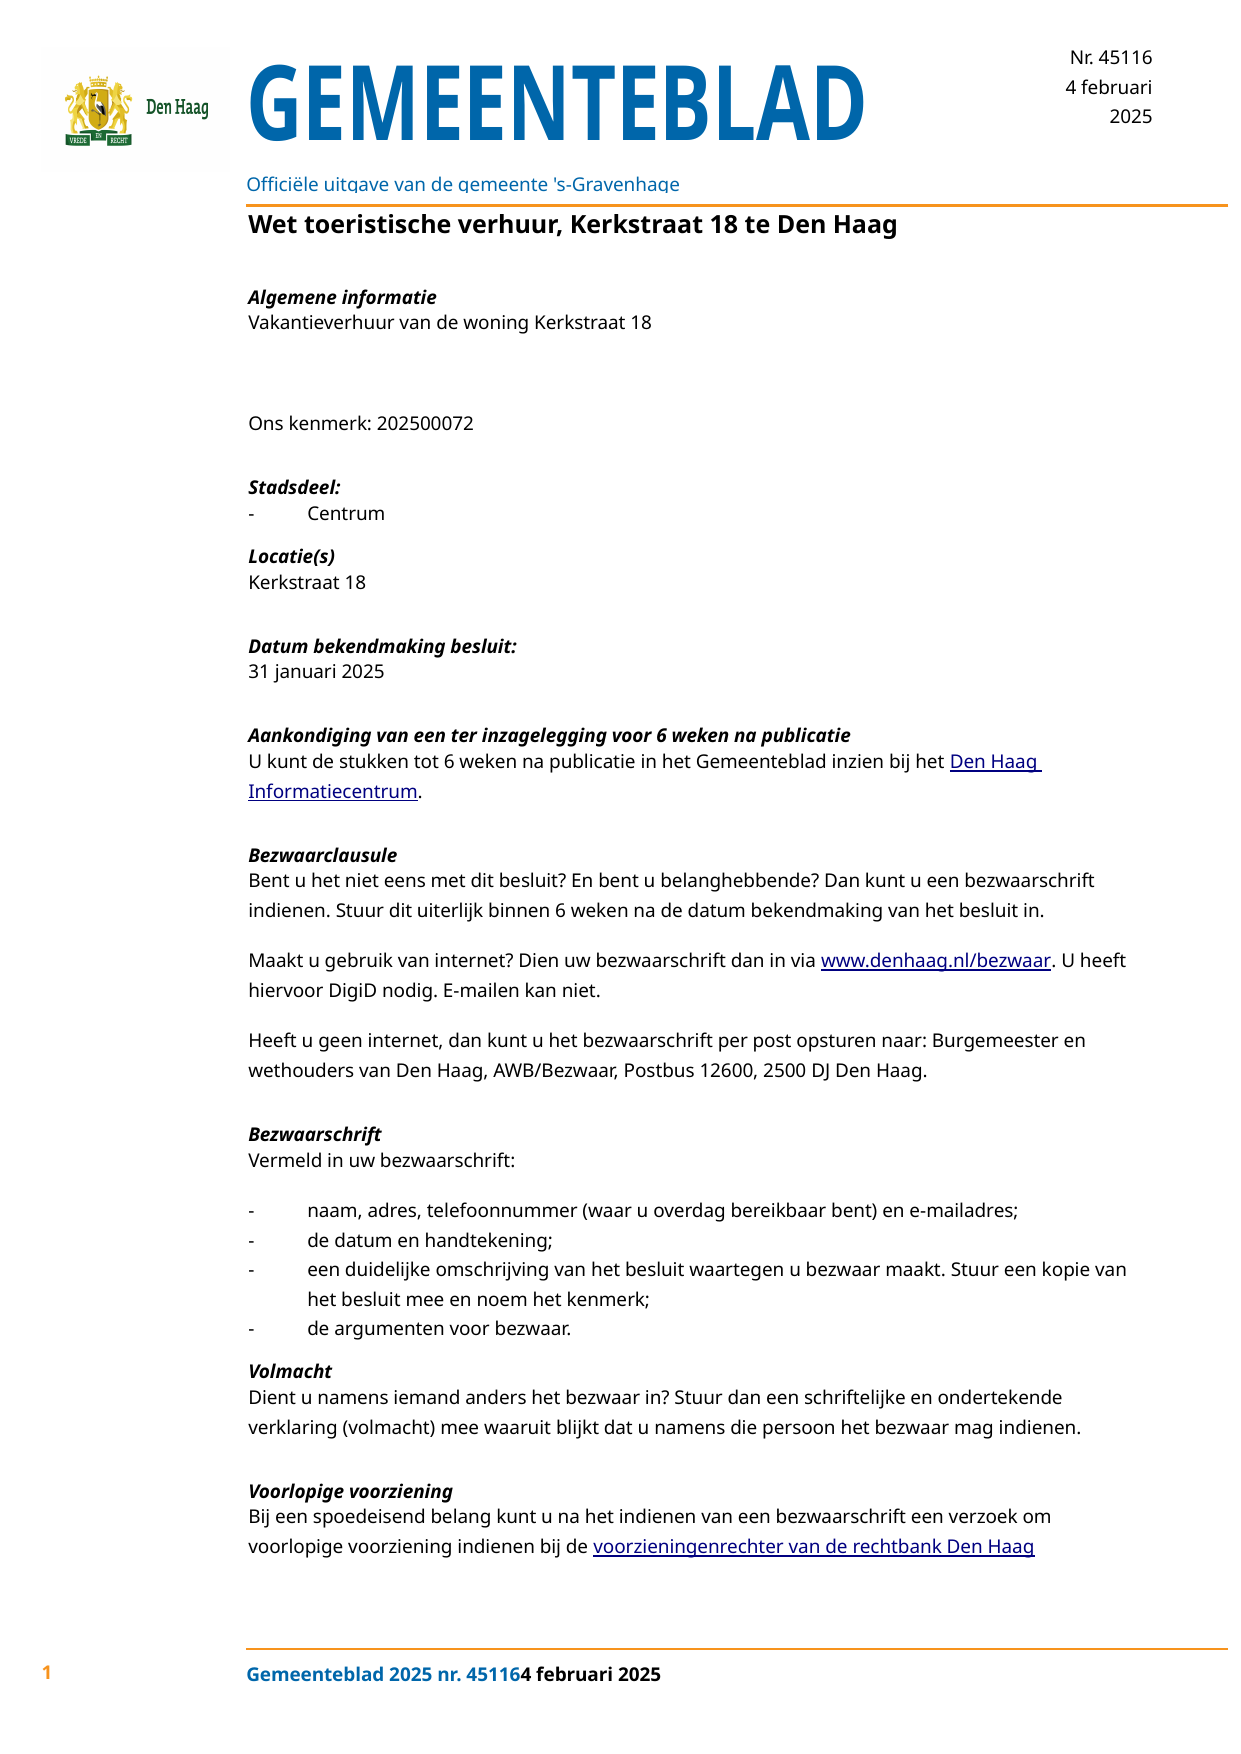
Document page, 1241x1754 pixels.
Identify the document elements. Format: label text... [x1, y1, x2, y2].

text Datum bekendmaking besluit: [248, 633, 1152, 659]
text Bij een spoedeisend belang kunt u na het indienen van een bezwaarschrift een verzoek om voorlopige voorziening indienen bij de voorzieningenrechter van de rechtbank Den Haag [248, 1504, 1152, 1559]
text Dient u namens iemand anders het bezwaar in? Stuur dan een schriftelijke en ondertekende verklaring (volmacht) mee waaruit blijkt dat u namens die persoon het bezwaar mag indienen. [248, 1384, 1152, 1440]
text Vakantieverhuur van de woning Kerkstraat 18 [248, 309, 1152, 335]
text Stadsdeel: [248, 474, 1152, 500]
text 31 januari 2025 [248, 659, 1152, 684]
list een duidelijke omschrijving van het besluit waartegen u bezwaar maakt. Stuur een kopie van het besluit mee en noem het kenmerk; [248, 1256, 1152, 1312]
text Ons kenmerk: 202500072 [248, 410, 1152, 436]
text Wet toeristische verhuur, Kerkstraat 18 te Den Haag [248, 207, 1152, 241]
text Bezwaarschrift [248, 1121, 1152, 1147]
list de argumenten voor bezwaar. [248, 1316, 1152, 1341]
text Vermeld in uw bezwaarschrift: [248, 1147, 1152, 1173]
list de datum en handtekening; [248, 1227, 1152, 1253]
text Bezwaarclausule [248, 842, 1152, 868]
picture [41, 47, 231, 172]
list Centrum [248, 500, 1152, 526]
text Bent u het niet eens met dit besluit? En bent u belanghebbende? Dan kunt u een bezwaarschrift indienen. Stuur dit uiterlijk binnen 6 weken na de datum bekendmaking van het besluit in. [248, 868, 1152, 923]
list naam, adres, telefoonnummer (waar u overdag bereikbaar bent) en e-mailadres; [248, 1197, 1152, 1223]
text Aankondiging van een ter inzagelegging voor 6 weken na publicatie [248, 723, 1152, 748]
text Volmacht [248, 1359, 1152, 1384]
text Voorlopige voorziening [248, 1478, 1152, 1504]
text Locatie(s) [248, 543, 1152, 569]
text Maakt u gebruik van internet? Dien uw bezwaarschrift dan in via www.denhaag.nl/bezwaar. U heeft hiervoor DigiD nodig. E-mailen kan niet. [248, 948, 1152, 1003]
text U kunt de stukken tot 6 weken na publicatie in het Gemeenteblad inzien bij het Den Haag Informatiecentrum. [248, 748, 1152, 804]
text Algemene informatie [248, 284, 1152, 309]
text Kerkstraat 18 [248, 569, 1152, 595]
text Heeft u geen internet, dan kunt u het bezwaarschrift per post opsturen naar: Burgemeester en wethouders van Den Haag, AWB/Bezwaar, Postbus 12600, 2500 DJ Den Haag. [248, 1028, 1152, 1083]
